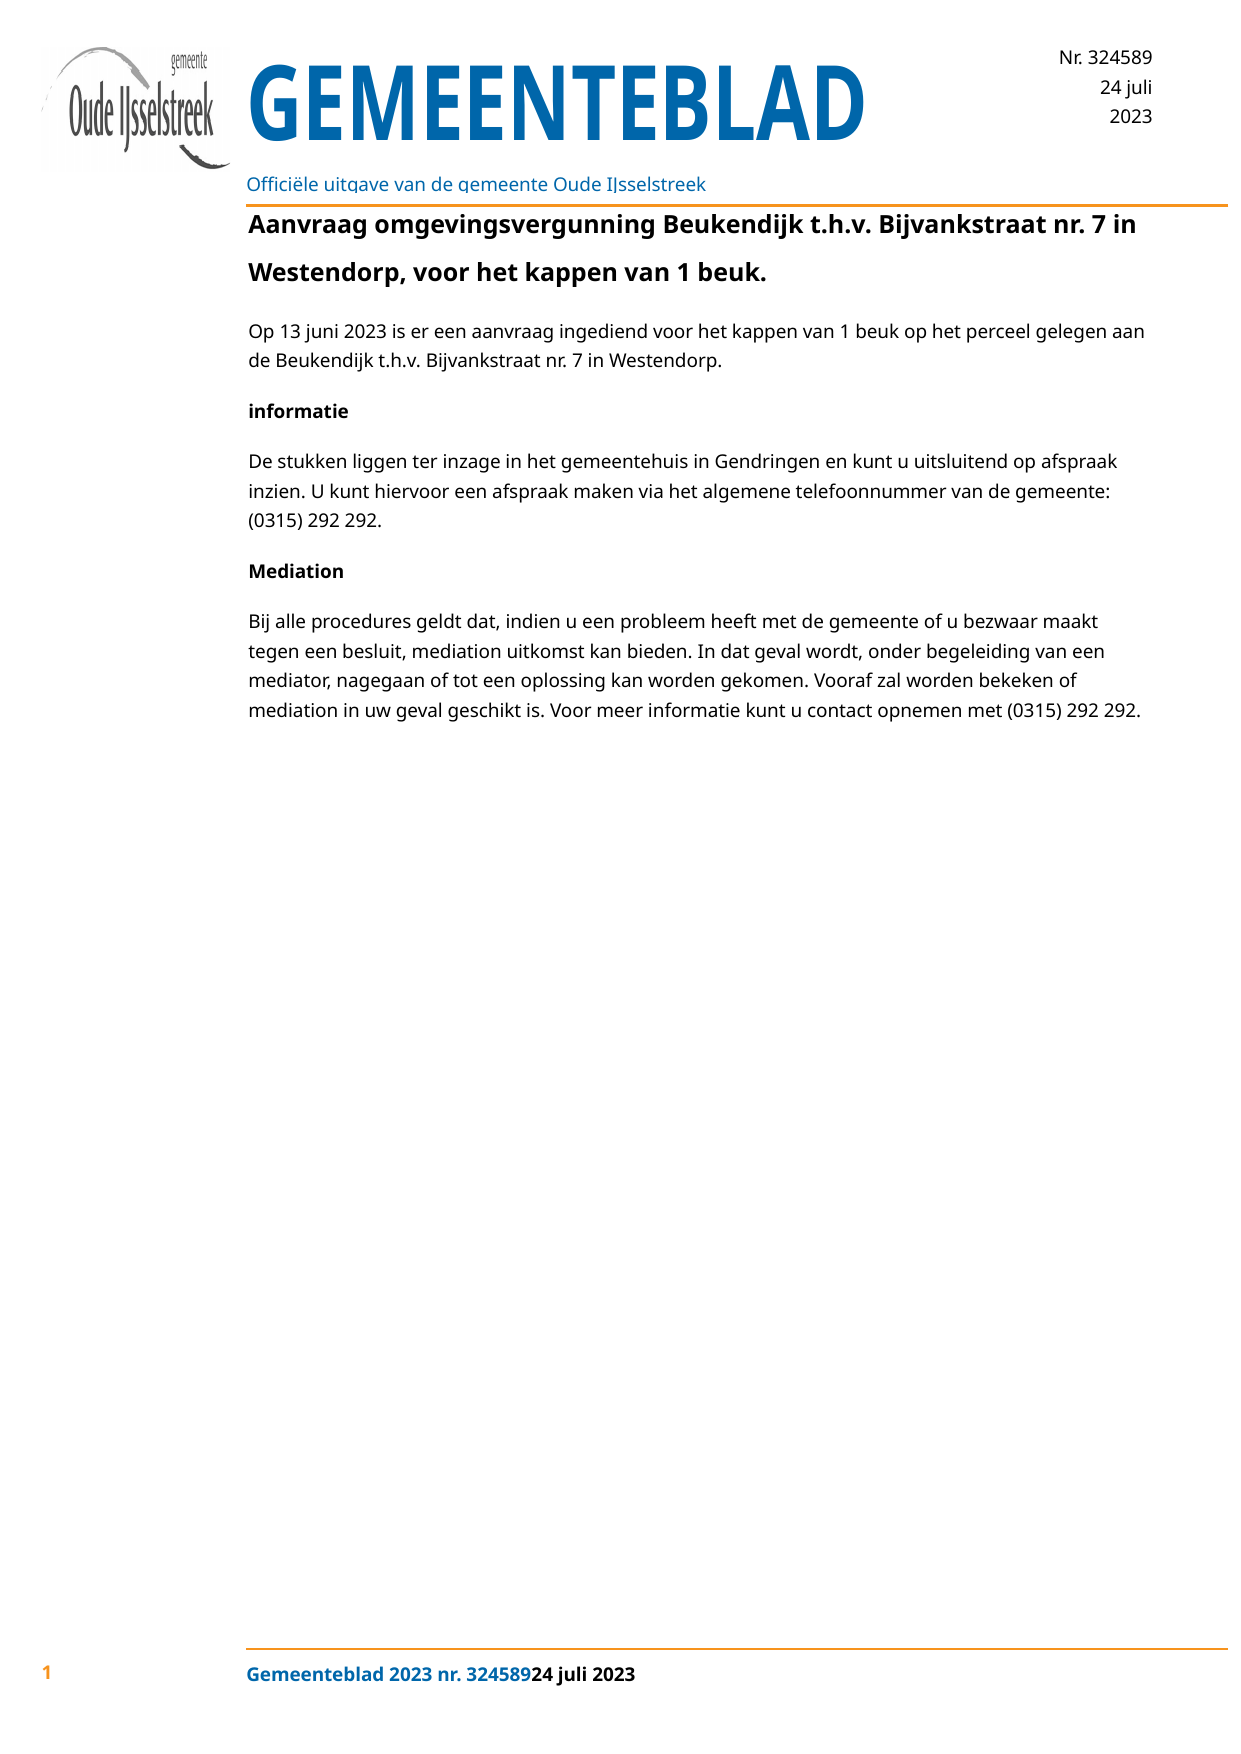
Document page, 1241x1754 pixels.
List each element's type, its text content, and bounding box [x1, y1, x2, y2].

text Bij alle procedures geldt dat, indien u een probleem heeft met de gemeente of u bezwaar maakt tegen een besluit, mediation uitkomst kan bieden. In dat geval wordt, onder begeleiding van een mediator, nagegaan of tot een oplossing kan worden gekomen. Vooraf zal worden bekeken of mediation in uw geval geschikt is. Voor meer informatie kunt u contact opnemen met (0315) 292 292. [248, 608, 1152, 723]
text informatie [248, 398, 1152, 424]
picture [41, 47, 231, 172]
text Aanvraag omgevingsvergunning Beukendijk t.h.v. Bijvankstraat nr. 7 in Westendorp, voor het kappen van 1 beuk. [248, 207, 1152, 288]
text Op 13 juni 2023 is er een aanvraag ingediend voor het kappen van 1 beuk op het perceel gelegen aan de Beukendijk t.h.v. Bijvankstraat nr. 7 in Westendorp. [248, 318, 1152, 373]
text Mediation [248, 558, 1152, 584]
text De stukken liggen ter inzage in het gemeentehuis in Gendringen en kunt u uitsluitend op afspraak inzien. U kunt hiervoor een afspraak maken via het algemene telefoonnummer van de gemeente: (0315) 292 292. [248, 448, 1152, 533]
